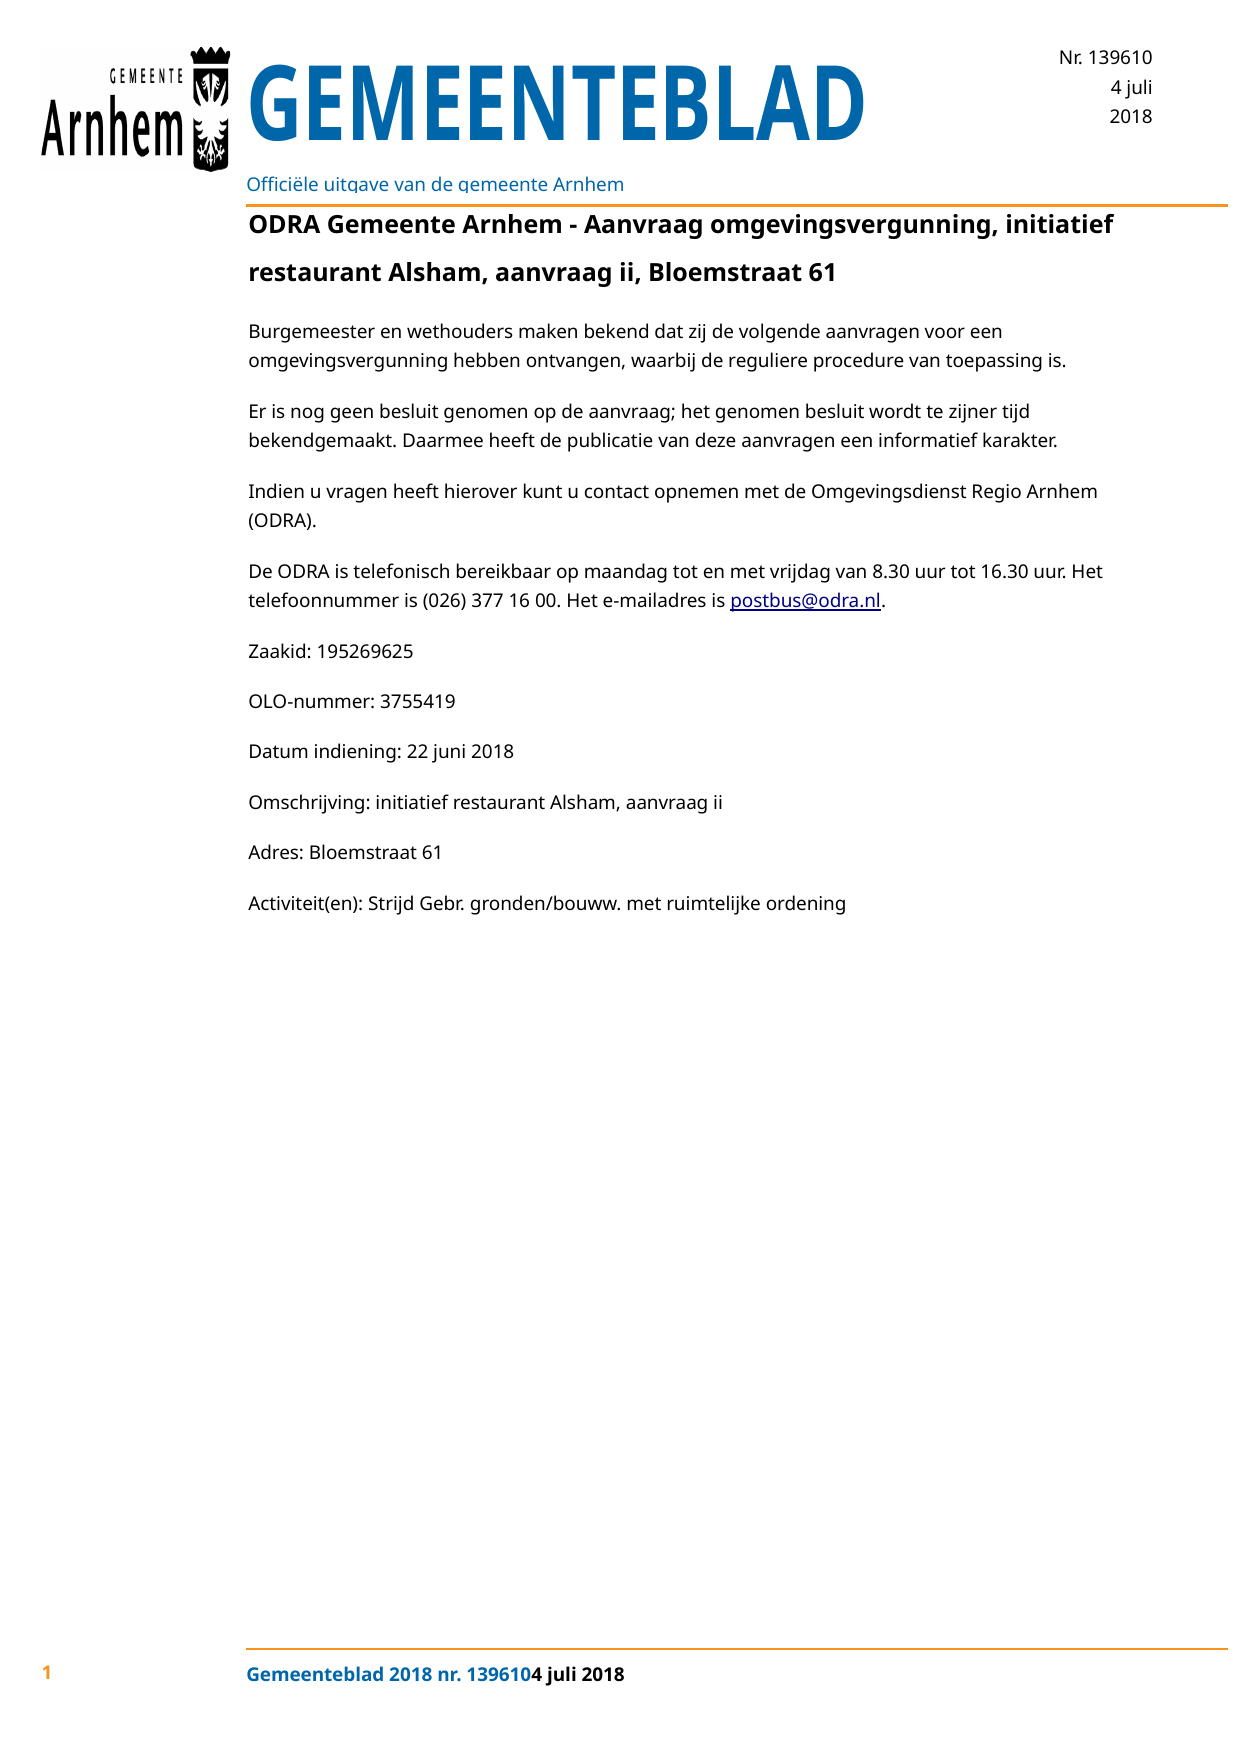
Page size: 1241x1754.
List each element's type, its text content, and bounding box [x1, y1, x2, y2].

text OLO-nummer: 3755419 [248, 688, 1152, 714]
text De ODRA is telefonisch bereikbaar op maandag tot en met vrijdag van 8.30 uur tot 16.30 uur. Het telefoonnummer is (026) 377 16 00. Het e-mailadres is postbus@odra.nl. [248, 558, 1152, 613]
text Adres: Bloemstraat 61 [248, 839, 1152, 865]
text Omschrijving: initiatief restaurant Alsham, aanvraag ii [248, 789, 1152, 815]
text Indien u vragen heeft hierover kunt u contact opnemen met de Omgevingsdienst Regio Arnhem (ODRA). [248, 478, 1152, 533]
text Zaakid: 195269625 [248, 638, 1152, 664]
text Burgemeester en wethouders maken bekend dat zij de volgende aanvragen voor een omgevingsvergunning hebben ontvangen, waarbij de reguliere procedure van toepassing is. [248, 318, 1152, 373]
text Activiteit(en): Strijd Gebr. gronden/bouww. met ruimtelijke ordening [248, 890, 1152, 916]
text Datum indiening: 22 juni 2018 [248, 739, 1152, 764]
text ODRA Gemeente Arnhem - Aanvraag omgevingsvergunning, initiatief restaurant Alsham, aanvraag ii, Bloemstraat 61 [248, 207, 1152, 288]
picture [41, 47, 231, 172]
text Er is nog geen besluit genomen op de aanvraag; het genomen besluit wordt te zijner tijd bekendgemaakt. Daarmee heeft de publicatie van deze aanvragen een informatief karakter. [248, 398, 1152, 453]
